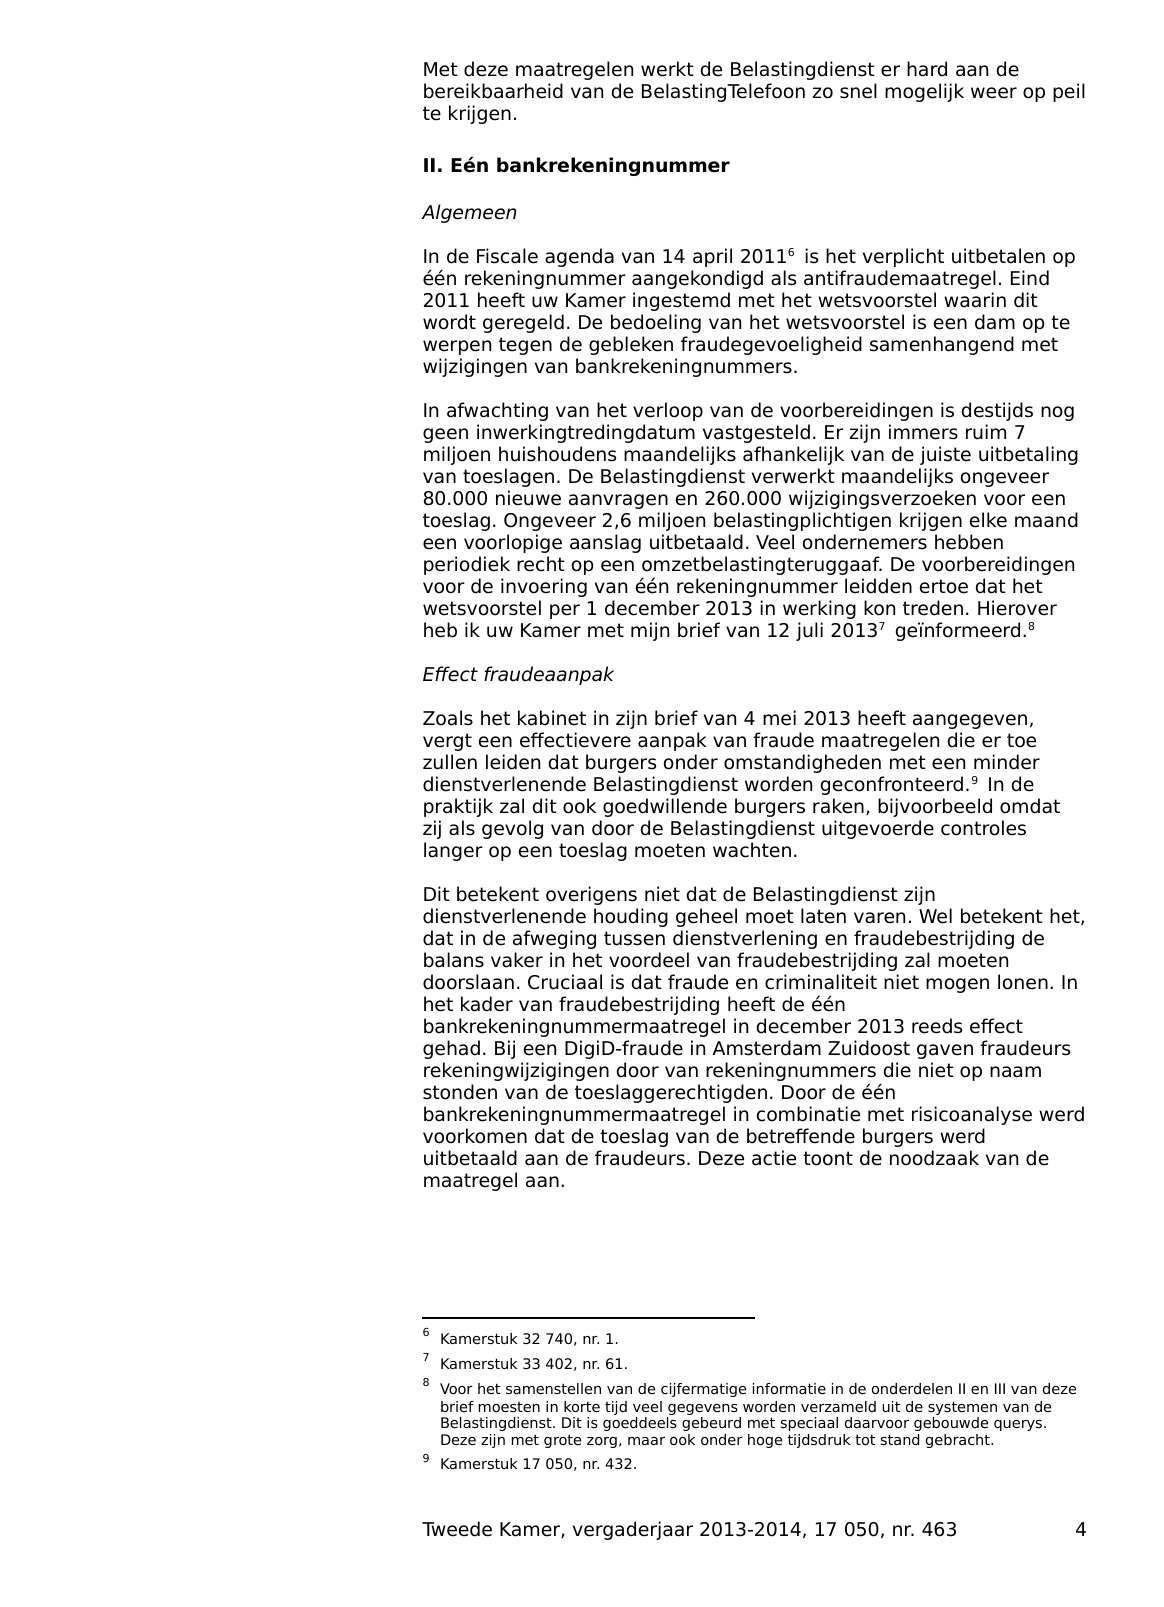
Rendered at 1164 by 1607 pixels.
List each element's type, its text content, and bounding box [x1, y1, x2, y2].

subtitle Effect fraudeaanpak [422, 664, 1087, 686]
text Kamerstuk 17 050, nr. 432. [422, 1452, 1087, 1474]
text In de Fiscale agenda van 14 april 2011 is het verplicht uitbetalen op één rekeningnummer aangekondigd als antifraudemaatregel. Eind 2011 heeft uw Kamer ingestemd met het wetsvoorstel waarin dit wordt geregeld. De bedoeling van het wetsvoorstel is een dam op te werpen tegen de gebleken fraudegevoeligheid samenhangend met wijzigingen van bankrekeningnummers. [422, 246, 1087, 378]
subtitle II. Eén bankrekeningnummer [422, 155, 1087, 177]
text Dit betekent overigens niet dat de Belastingdienst zijn dienstverlenende houding geheel moet laten varen. Wel betekent het, dat in de afweging tussen dienstverlening en fraudebestrijding de balans vaker in het voordeel van fraudebestrijding zal moeten doorslaan. Cruciaal is dat fraude en criminaliteit niet mogen lonen. In het kader van fraudebestrijding heeft de één bankrekeningnummermaatregel in december 2013 reeds effect gehad. Bij een DigiD-fraude in Amsterdam Zuidoost gaven fraudeurs rekeningwijzigingen door van rekeningnummers die niet op naam stonden van de toeslaggerechtigden. Door de één bankrekeningnummermaatregel in combinatie met risicoanalyse werd voorkomen dat de toeslag van de betreffende burgers werd uitbetaald aan de fraudeurs. Deze actie toont de noodzaak van de maatregel aan. [422, 884, 1087, 1192]
text Zoals het kabinet in zijn brief van 4 mei 2013 heeft aangegeven, vergt een effectievere aanpak van fraude maatregelen die er toe zullen leiden dat burgers onder omstandigheden met een minder dienstverlenende Belastingdienst worden geconfronteerd. In de praktijk zal dit ook goedwillende burgers raken, bijvoorbeeld omdat zij als gevolg van door de Belastingdienst uitgevoerde controles langer op een toeslag moeten wachten. [422, 708, 1087, 862]
text In afwachting van het verloop van de voorbereidingen is destijds nog geen inwerkingtredingdatum vastgesteld. Er zijn immers ruim 7 miljoen huishoudens maandelijks afhankelijk van de juiste uitbetaling van toeslagen. De Belastingdienst verwerkt maandelijks ongeveer 80.000 nieuwe aanvragen en 260.000 wijzigingsverzoeken voor een toeslag. Ongeveer 2,6 miljoen belastingplichtigen krijgen elke maand een voorlopige aanslag uitbetaald. Veel ondernemers hebben periodiek recht op een omzetbelastingteruggaaf. De voorbereidingen voor de invoering van één rekeningnummer leidden ertoe dat het wetsvoorstel per 1 december 2013 in werking kon treden. Hierover heb ik uw Kamer met mijn brief van 12 juli 2013 geïnformeerd. [422, 400, 1087, 642]
text Voor het samenstellen van de cijfermatige informatie in de onderdelen II en III van deze brief moesten in korte tijd veel gegevens worden verzameld uit de systemen van de Belastingdienst. Dit is goeddeels gebeurd met speciaal daarvoor gebouwde querys. Deze zijn met grote zorg, maar ook onder hoge tijdsdruk tot stand gebracht. [422, 1377, 1087, 1449]
text Kamerstuk 32 740, nr. 1. [422, 1327, 1087, 1349]
text Kamerstuk 33 402, nr. 61. [422, 1352, 1087, 1374]
subtitle Algemeen [422, 202, 1087, 224]
text Met deze maatregelen werkt de Belastingdienst er hard aan de bereikbaarheid van de BelastingTelefoon zo snel mogelijk weer op peil te krijgen. [422, 59, 1087, 125]
